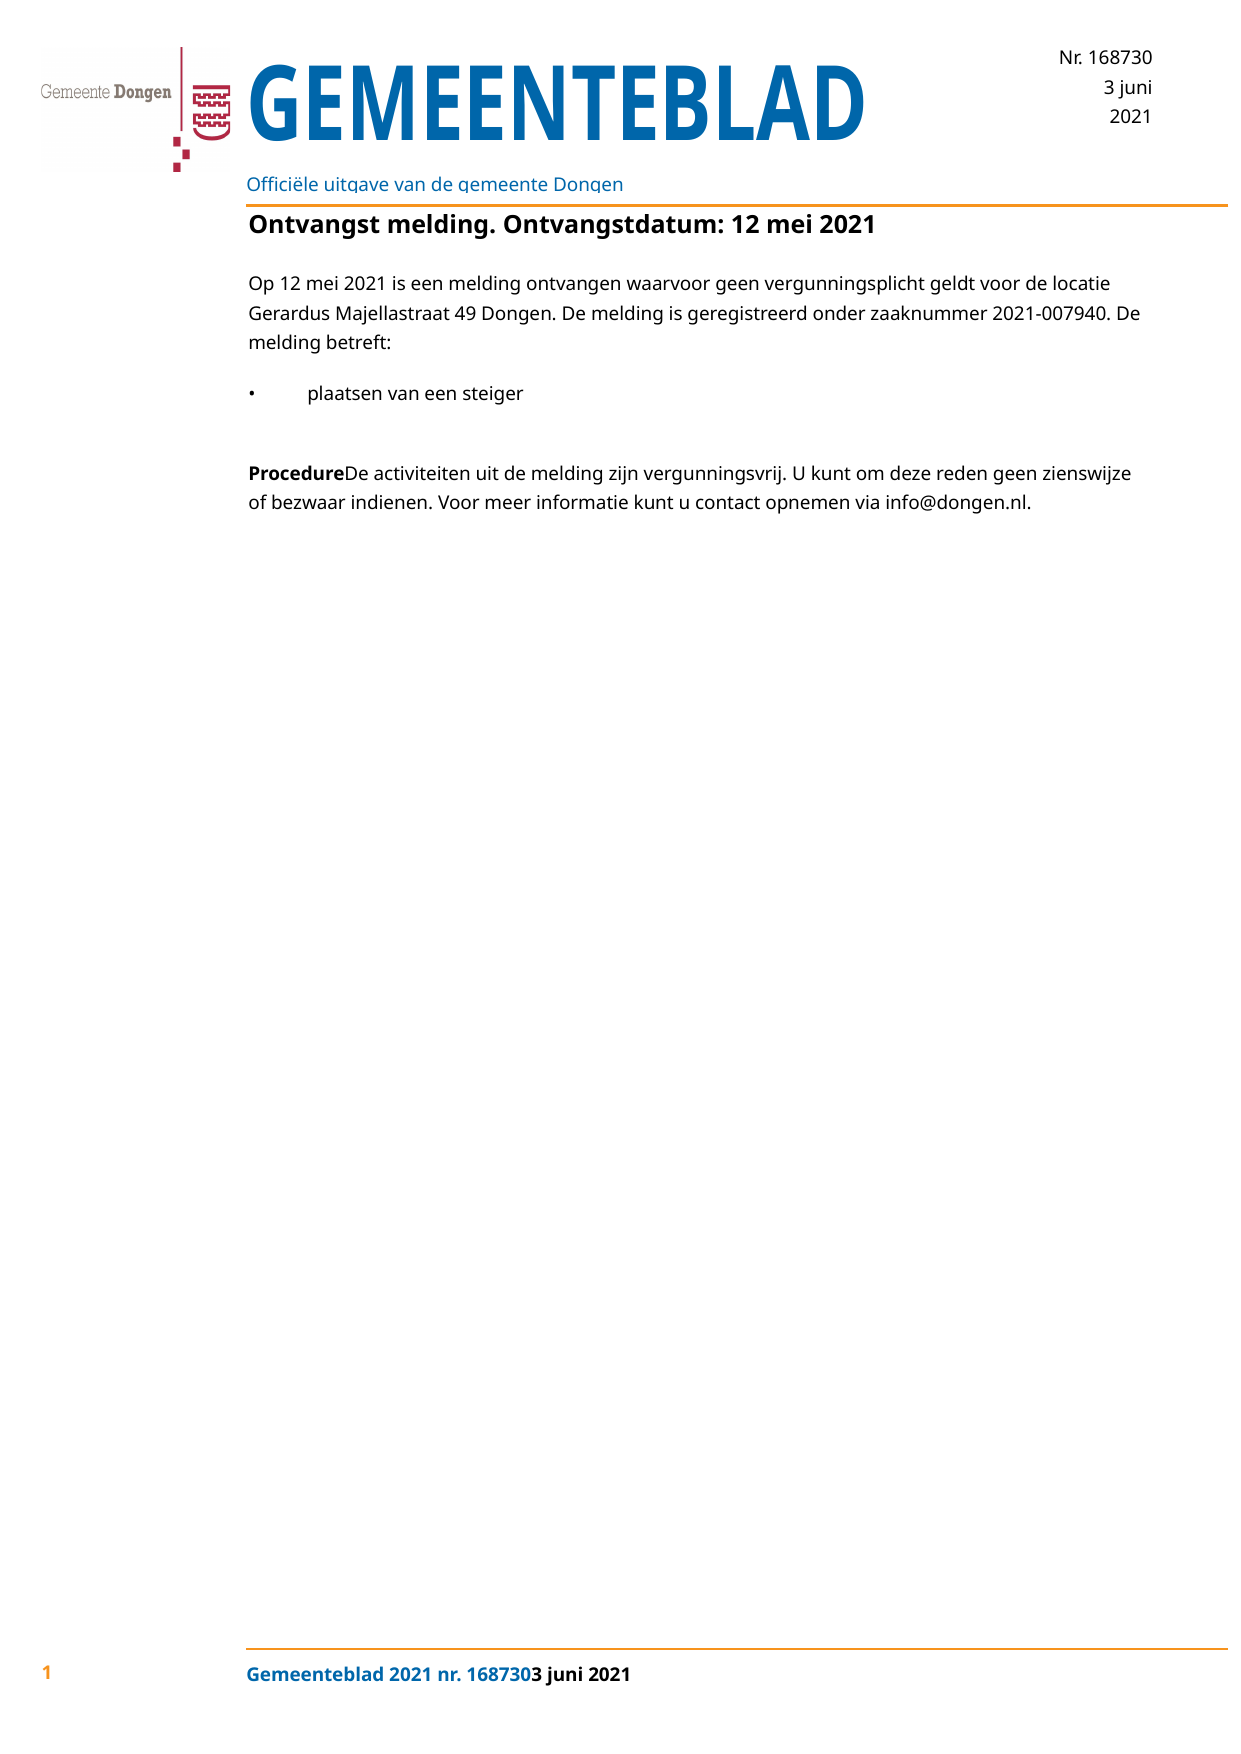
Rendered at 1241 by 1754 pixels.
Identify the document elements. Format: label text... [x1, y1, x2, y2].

list plaatsen van een steiger [248, 380, 1152, 406]
text ProcedureDe activiteiten uit de melding zijn vergunningsvrij. U kunt om deze reden geen zienswijze of bezwaar indienen. Voor meer informatie kunt u contact opnemen via info@dongen.nl. [248, 460, 1152, 515]
text Op 12 mei 2021 is een melding ontvangen waarvoor geen vergunningsplicht geldt voor de locatie Gerardus Majellastraat 49 Dongen. De melding is geregistreerd onder zaaknummer 2021-007940. De melding betreft: [248, 270, 1152, 355]
text Ontvangst melding. Ontvangstdatum: 12 mei 2021 [248, 207, 1152, 241]
picture [41, 47, 231, 172]
